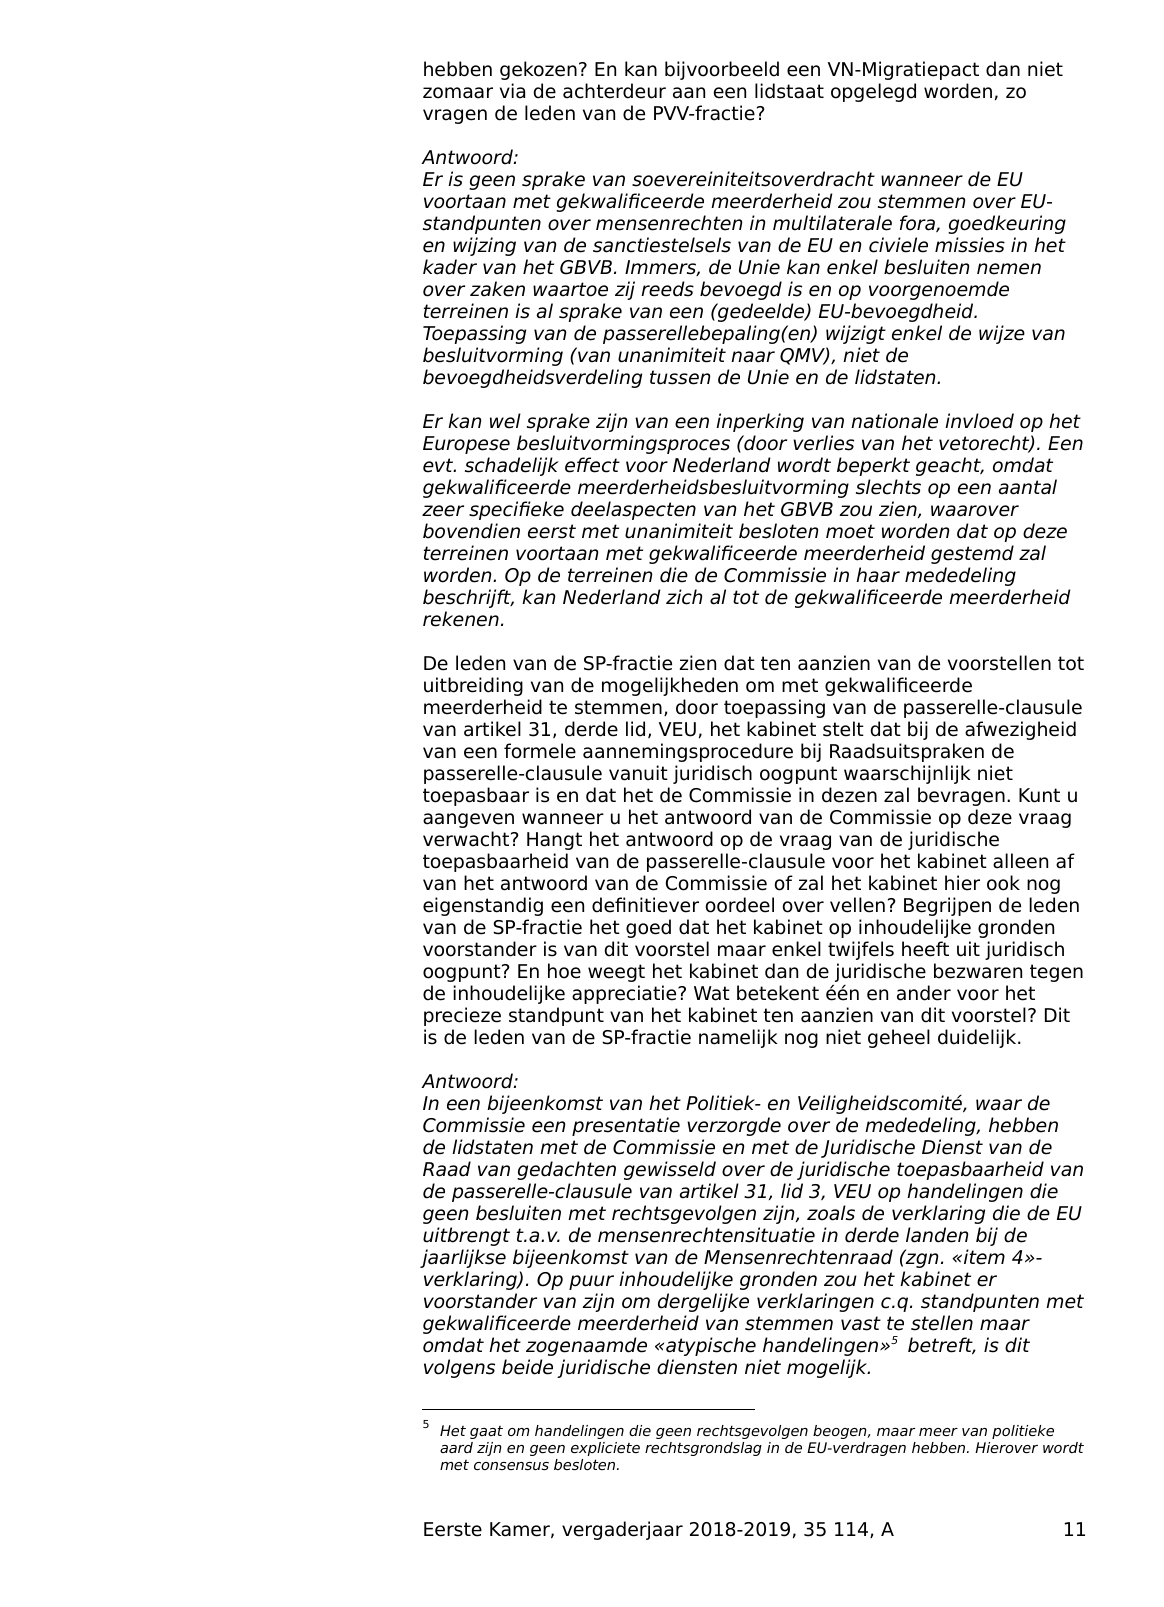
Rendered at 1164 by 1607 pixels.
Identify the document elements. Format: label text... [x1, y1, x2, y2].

text Antwoord: [422, 1071, 1087, 1093]
text Er kan wel sprake zijn van een inperking van nationale invloed op het Europese besluitvormingsproces (door verlies van het vetorecht). Een evt. schadelijk effect voor Nederland wordt beperkt geacht, omdat gekwalificeerde meerderheidsbesluitvorming slechts op een aantal zeer specifieke deelaspecten van het GBVB zou zien, waarover bovendien eerst met unanimiteit besloten moet worden dat op deze terreinen voortaan met gekwalificeerde meerderheid gestemd zal worden. Op de terreinen die de Commissie in haar mededeling beschrijft, kan Nederland zich al tot de gekwalificeerde meerderheid rekenen. [422, 411, 1087, 631]
text In een bijeenkomst van het Politiek- en Veiligheidscomité, waar de Commissie een presentatie verzorgde over de mededeling, hebben de lidstaten met de Commissie en met de Juridische Dienst van de Raad van gedachten gewisseld over de juridische toepasbaarheid van de passerelle-clausule van artikel 31, lid 3, VEU op handelingen die geen besluiten met rechtsgevolgen zijn, zoals de verklaring die de EU uitbrengt t.a.v. de mensenrechtensituatie in derde landen bij de jaarlijkse bijeenkomst van de Mensenrechtenraad (zgn. «item 4»-verklaring). Op puur inhoudelijke gronden zou het kabinet er voorstander van zijn om dergelijke verklaringen c.q. standpunten met gekwalificeerde meerderheid van stemmen vast te stellen maar omdat het zogenaamde «atypische handelingen» betreft, is dit volgens beide juridische diensten niet mogelijk. [422, 1093, 1087, 1379]
text hebben gekozen? En kan bijvoorbeeld een VN-Migratiepact dan niet zomaar via de achterdeur aan een lidstaat opgelegd worden, zo vragen de leden van de PVV-fractie? [422, 59, 1087, 125]
text Er is geen sprake van soevereiniteitsoverdracht wanneer de EU voortaan met gekwalificeerde meerderheid zou stemmen over EU-standpunten over mensenrechten in multilaterale fora, goedkeuring en wijzing van de sanctiestelsels van de EU en civiele missies in het kader van het GBVB. Immers, de Unie kan enkel besluiten nemen over zaken waartoe zij reeds bevoegd is en op voorgenoemde terreinen is al sprake van een (gedeelde) EU-bevoegdheid. Toepassing van de passerellebepaling(en) wijzigt enkel de wijze van besluitvorming (van unanimiteit naar QMV), niet de bevoegdheidsverdeling tussen de Unie en de lidstaten. [422, 169, 1087, 389]
text Het gaat om handelingen die geen rechtsgevolgen beogen, maar meer van politieke aard zijn en geen expliciete rechtsgrondslag in de EU-verdragen hebben. Hierover wordt met consensus besloten. [422, 1418, 1087, 1474]
text Antwoord: [422, 147, 1087, 169]
text De leden van de SP-fractie zien dat ten aanzien van de voorstellen tot uitbreiding van de mogelijkheden om met gekwalificeerde meerderheid te stemmen, door toepassing van de passerelle-clausule van artikel 31, derde lid, VEU, het kabinet stelt dat bij de afwezigheid van een formele aannemingsprocedure bij Raadsuitspraken de passerelle-clausule vanuit juridisch oogpunt waarschijnlijk niet toepasbaar is en dat het de Commissie in dezen zal bevragen. Kunt u aangeven wanneer u het antwoord van de Commissie op deze vraag verwacht? Hangt het antwoord op de vraag van de juridische toepasbaarheid van de passerelle-clausule voor het kabinet alleen af van het antwoord van de Commissie of zal het kabinet hier ook nog eigenstandig een definitiever oordeel over vellen? Begrijpen de leden van de SP-fractie het goed dat het kabinet op inhoudelijke gronden voorstander is van dit voorstel maar enkel twijfels heeft uit juridisch oogpunt? En hoe weegt het kabinet dan de juridische bezwaren tegen de inhoudelijke appreciatie? Wat betekent één en ander voor het precieze standpunt van het kabinet ten aanzien van dit voorstel? Dit is de leden van de SP-fractie namelijk nog niet geheel duidelijk. [422, 653, 1087, 1049]
